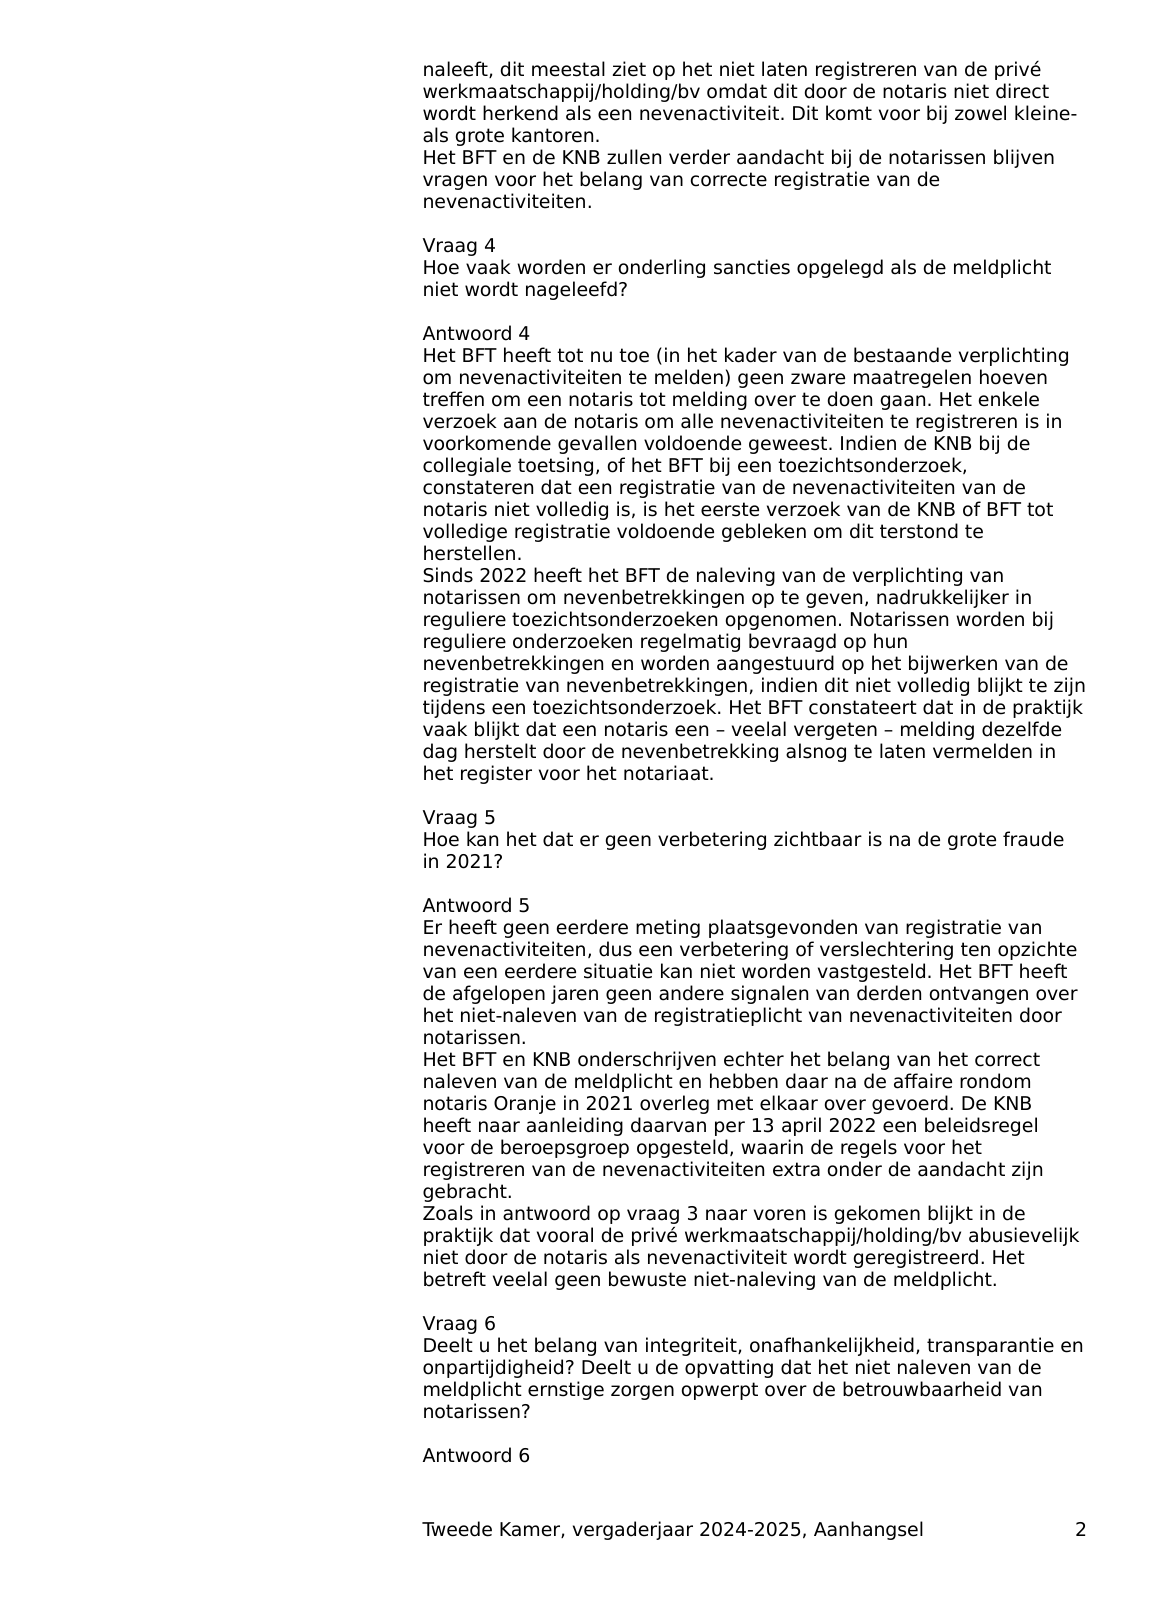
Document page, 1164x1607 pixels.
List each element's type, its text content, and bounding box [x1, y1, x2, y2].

text Zoals in antwoord op vraag 3 naar voren is gekomen blijkt in de praktijk dat vooral de privé werkmaatschappij/holding/bv abusievelijk niet door de notaris als nevenactiviteit wordt geregistreerd. Het betreft veelal geen bewuste niet-naleving van de meldplicht. [422, 1203, 1087, 1291]
text Hoe kan het dat er geen verbetering zichtbaar is na de grote fraude in 2021? [422, 829, 1087, 873]
text Deelt u het belang van integriteit, onafhankelijkheid, transparantie en onpartijdigheid? Deelt u de opvatting dat het niet naleven van de meldplicht ernstige zorgen opwerpt over de betrouwbaarheid van notarissen? [422, 1335, 1087, 1423]
text Er heeft geen eerdere meting plaatsgevonden van registratie van nevenactiviteiten, dus een verbetering of verslechtering ten opzichte van een eerdere situatie kan niet worden vastgesteld. Het BFT heeft de afgelopen jaren geen andere signalen van derden ontvangen over het niet-naleven van de registratieplicht van nevenactiviteiten door notarissen. [422, 917, 1087, 1049]
text naleeft, dit meestal ziet op het niet laten registreren van de privé werkmaatschappij/holding/bv omdat dit door de notaris niet direct wordt herkend als een nevenactiviteit. Dit komt voor bij zowel kleine- als grote kantoren. [422, 59, 1087, 147]
text Het BFT en KNB onderschrijven echter het belang van het correct naleven van de meldplicht en hebben daar na de affaire rondom notaris Oranje in 2021 overleg met elkaar over gevoerd. De KNB heeft naar aanleiding daarvan per 13 april 2022 een beleidsregel voor de beroepsgroep opgesteld, waarin de regels voor het registreren van de nevenactiviteiten extra onder de aandacht zijn gebracht. [422, 1049, 1087, 1203]
text Hoe vaak worden er onderling sancties opgelegd als de meldplicht niet wordt nageleefd? [422, 257, 1087, 301]
text Antwoord 6 [422, 1445, 1087, 1467]
text Vraag 4 [422, 235, 1087, 257]
text Vraag 6 [422, 1313, 1087, 1335]
text Antwoord 5 [422, 895, 1087, 917]
text Sinds 2022 heeft het BFT de naleving van de verplichting van notarissen om nevenbetrekkingen op te geven, nadrukkelijker in reguliere toezichtsonderzoeken opgenomen. Notarissen worden bij reguliere onderzoeken regelmatig bevraagd op hun nevenbetrekkingen en worden aangestuurd op het bijwerken van de registratie van nevenbetrekkingen, indien dit niet volledig blijkt te zijn tijdens een toezichtsonderzoek. Het BFT constateert dat in de praktijk vaak blijkt dat een notaris een – veelal vergeten – melding dezelfde dag herstelt door de nevenbetrekking alsnog te laten vermelden in het register voor het notariaat. [422, 565, 1087, 785]
text Het BFT en de KNB zullen verder aandacht bij de notarissen blijven vragen voor het belang van correcte registratie van de nevenactiviteiten. [422, 147, 1087, 213]
text Het BFT heeft tot nu toe (in het kader van de bestaande verplichting om nevenactiviteiten te melden) geen zware maatregelen hoeven treffen om een notaris tot melding over te doen gaan. Het enkele verzoek aan de notaris om alle nevenactiviteiten te registreren is in voorkomende gevallen voldoende geweest. Indien de KNB bij de collegiale toetsing, of het BFT bij een toezichtsonderzoek, constateren dat een registratie van de nevenactiviteiten van de notaris niet volledig is, is het eerste verzoek van de KNB of BFT tot volledige registratie voldoende gebleken om dit terstond te herstellen. [422, 345, 1087, 565]
text Vraag 5 [422, 807, 1087, 829]
text Antwoord 4 [422, 323, 1087, 345]
